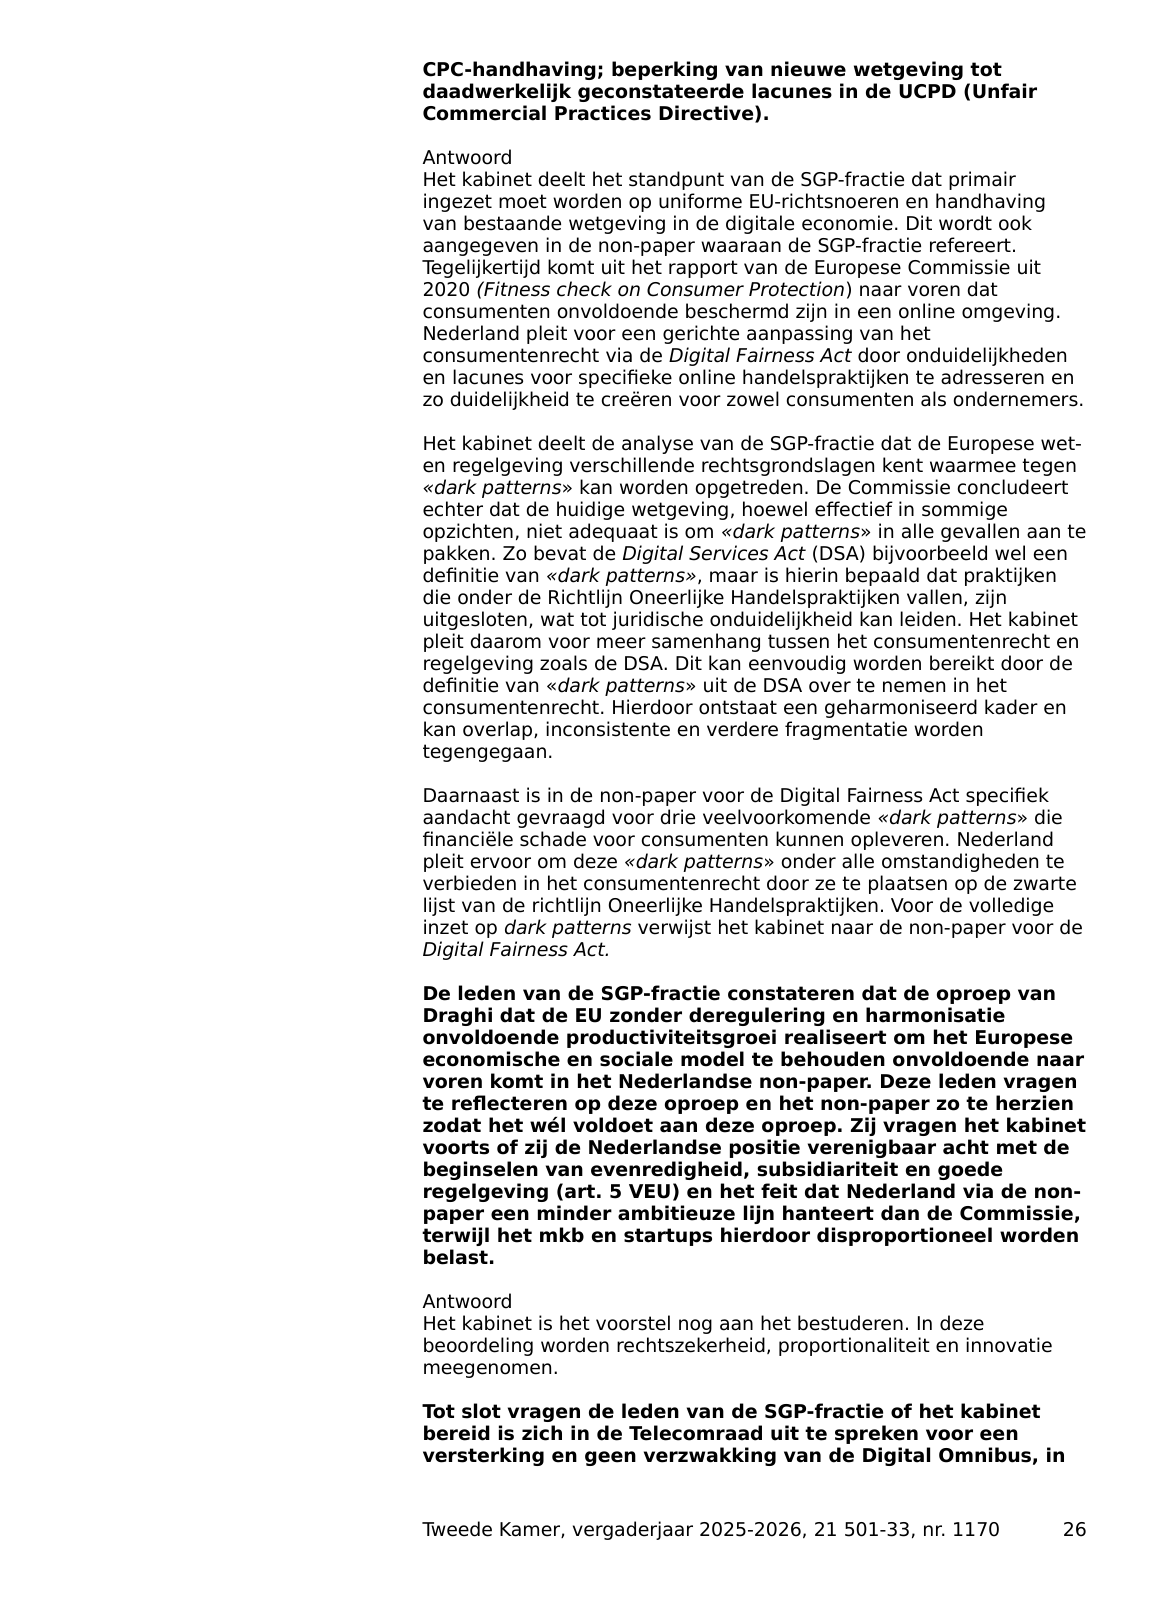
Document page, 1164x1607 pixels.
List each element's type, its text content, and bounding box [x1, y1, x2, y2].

text Het kabinet deelt het standpunt van de SGP-fractie dat primair ingezet moet worden op uniforme EU-richtsnoeren en handhaving van bestaande wetgeving in de digitale economie. Dit wordt ook aangegeven in de non-paper waaraan de SGP-fractie refereert. Tegelijkertijd komt uit het rapport van de Europese Commissie uit 2020 (Fitness check on Consumer Protection) naar voren dat consumenten onvoldoende beschermd zijn in een online omgeving. Nederland pleit voor een gerichte aanpassing van het consumentenrecht via de Digital Fairness Act door onduidelijkheden en lacunes voor specifieke online handelspraktijken te adresseren en zo duidelijkheid te creëren voor zowel consumenten als ondernemers. [422, 169, 1087, 411]
text Daarnaast is in de non-paper voor de Digital Fairness Act specifiek aandacht gevraagd voor drie veelvoorkomende «dark patterns» die financiële schade voor consumenten kunnen opleveren. Nederland pleit ervoor om deze «dark patterns» onder alle omstandigheden te verbieden in het consumentenrecht door ze te plaatsen op de zwarte lijst van de richtlijn Oneerlijke Handelspraktijken. Voor de volledige inzet op dark patterns verwijst het kabinet naar de non-paper voor de Digital Fairness Act. [422, 785, 1087, 961]
text Antwoord [422, 1291, 1087, 1313]
text CPC-handhaving; beperking van nieuwe wetgeving tot daadwerkelijk geconstateerde lacunes in de UCPD (Unfair Commercial Practices Directive). [422, 59, 1087, 125]
text De leden van de SGP-fractie constateren dat de oproep van Draghi dat de EU zonder deregulering en harmonisatie onvoldoende productiviteitsgroei realiseert om het Europese economische en sociale model te behouden onvoldoende naar voren komt in het Nederlandse non-paper. Deze leden vragen te reflecteren op deze oproep en het non-paper zo te herzien zodat het wél voldoet aan deze oproep. Zij vragen het kabinet voorts of zij de Nederlandse positie verenigbaar acht met de beginselen van evenredigheid, subsidiariteit en goede regelgeving (art. 5 VEU) en het feit dat Nederland via de non-paper een minder ambitieuze lijn hanteert dan de Commissie, terwijl het mkb en startups hierdoor disproportioneel worden belast. [422, 983, 1087, 1269]
text Tot slot vragen de leden van de SGP-fractie of het kabinet bereid is zich in de Telecomraad uit te spreken voor een versterking en geen verzwakking van de Digital Omnibus, in [422, 1401, 1087, 1467]
text Antwoord [422, 147, 1087, 169]
text Het kabinet is het voorstel nog aan het bestuderen. In deze beoordeling worden rechtszekerheid, proportionaliteit en innovatie meegenomen. [422, 1313, 1087, 1379]
text Het kabinet deelt de analyse van de SGP-fractie dat de Europese wet- en regelgeving verschillende rechtsgrondslagen kent waarmee tegen «dark patterns» kan worden opgetreden. De Commissie concludeert echter dat de huidige wetgeving, hoewel effectief in sommige opzichten, niet adequaat is om «dark patterns» in alle gevallen aan te pakken. Zo bevat de Digital Services Act (DSA) bijvoorbeeld wel een definitie van «dark patterns», maar is hierin bepaald dat praktijken die onder de Richtlijn Oneerlijke Handelspraktijken vallen, zijn uitgesloten, wat tot juridische onduidelijkheid kan leiden. Het kabinet pleit daarom voor meer samenhang tussen het consumentenrecht en regelgeving zoals de DSA. Dit kan eenvoudig worden bereikt door de definitie van «dark patterns» uit de DSA over te nemen in het consumentenrecht. Hierdoor ontstaat een geharmoniseerd kader en kan overlap, inconsistente en verdere fragmentatie worden tegengegaan. [422, 433, 1087, 763]
